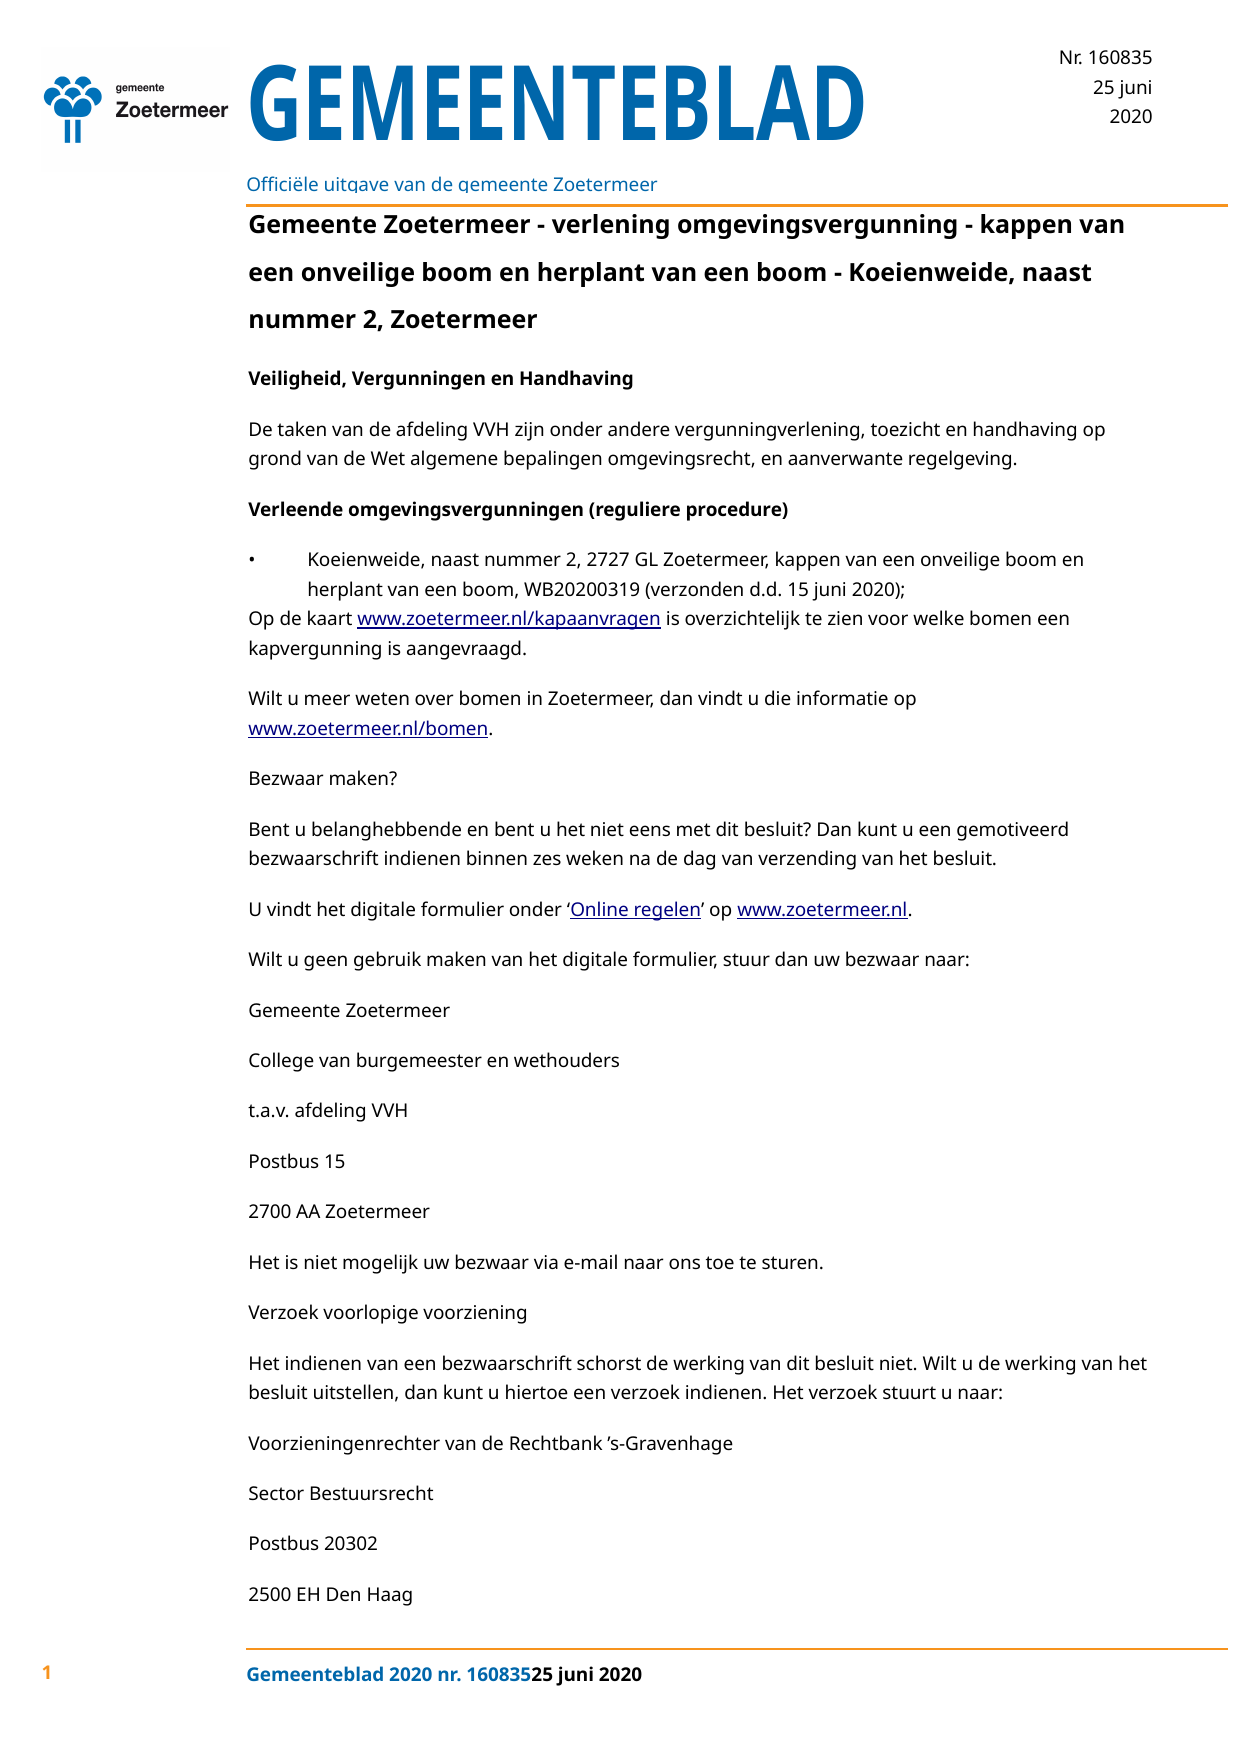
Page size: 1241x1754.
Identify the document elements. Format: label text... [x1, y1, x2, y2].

text Gemeente Zoetermeer [248, 997, 1152, 1022]
text Bent u belanghebbende en bent u het niet eens met dit besluit? Dan kunt u een gemotiveerd bezwaarschrift indienen binnen zes weken na de dag van verzending van het besluit. [248, 816, 1152, 871]
text Het is niet mogelijk uw bezwaar via e-mail naar ons toe te sturen. [248, 1249, 1152, 1274]
text Sector Bestuursrecht [248, 1480, 1152, 1506]
text t.a.v. afdeling VVH [248, 1098, 1152, 1123]
text Gemeente Zoetermeer - verlening omgevingsvergunning - kappen van een onveilige boom en herplant van een boom - Koeienweide, naast nummer 2, Zoetermeer [248, 207, 1152, 336]
text Postbus 15 [248, 1148, 1152, 1174]
text Verleende omgevingsvergunningen (reguliere procedure) [248, 496, 1152, 522]
text 2500 EH Den Haag [248, 1581, 1152, 1607]
text Postbus 20302 [248, 1531, 1152, 1556]
text U vindt het digitale formulier onder ‘Online regelen’ op www.zoetermeer.nl. [248, 896, 1152, 922]
text De taken van de afdeling VVH zijn onder andere vergunningverlening, toezicht en handhaving op grond van de Wet algemene bepalingen omgevingsrecht, en aanverwante regelgeving. [248, 416, 1152, 471]
picture [41, 47, 231, 172]
text 2700 AA Zoetermeer [248, 1198, 1152, 1224]
list Koeienweide, naast nummer 2, 2727 GL Zoetermeer, kappen van een onveilige boom en herplant van een boom, WB20200319 (verzonden d.d. 15 juni 2020); [248, 546, 1152, 602]
text Wilt u meer weten over bomen in Zoetermeer, dan vindt u die informatie op www.zoetermeer.nl/bomen. [248, 686, 1152, 741]
text Veiligheid, Vergunningen en Handhaving [248, 366, 1152, 391]
text Wilt u geen gebruik maken van het digitale formulier, stuur dan uw bezwaar naar: [248, 946, 1152, 972]
text Het indienen van een bezwaarschrift schorst de werking van dit besluit niet. Wilt u de werking van het besluit uitstellen, dan kunt u hiertoe een verzoek indienen. Het verzoek stuurt u naar: [248, 1350, 1152, 1405]
text Op de kaart www.zoetermeer.nl/kapaanvragen is overzichtelijk te zien voor welke bomen een kapvergunning is aangevraagd. [248, 606, 1152, 661]
text Voorzieningenrechter van de Rechtbank ’s-Gravenhage [248, 1430, 1152, 1455]
text College van burgemeester en wethouders [248, 1047, 1152, 1073]
text Verzoek voorlopige voorziening [248, 1299, 1152, 1325]
text Bezwaar maken? [248, 766, 1152, 791]
